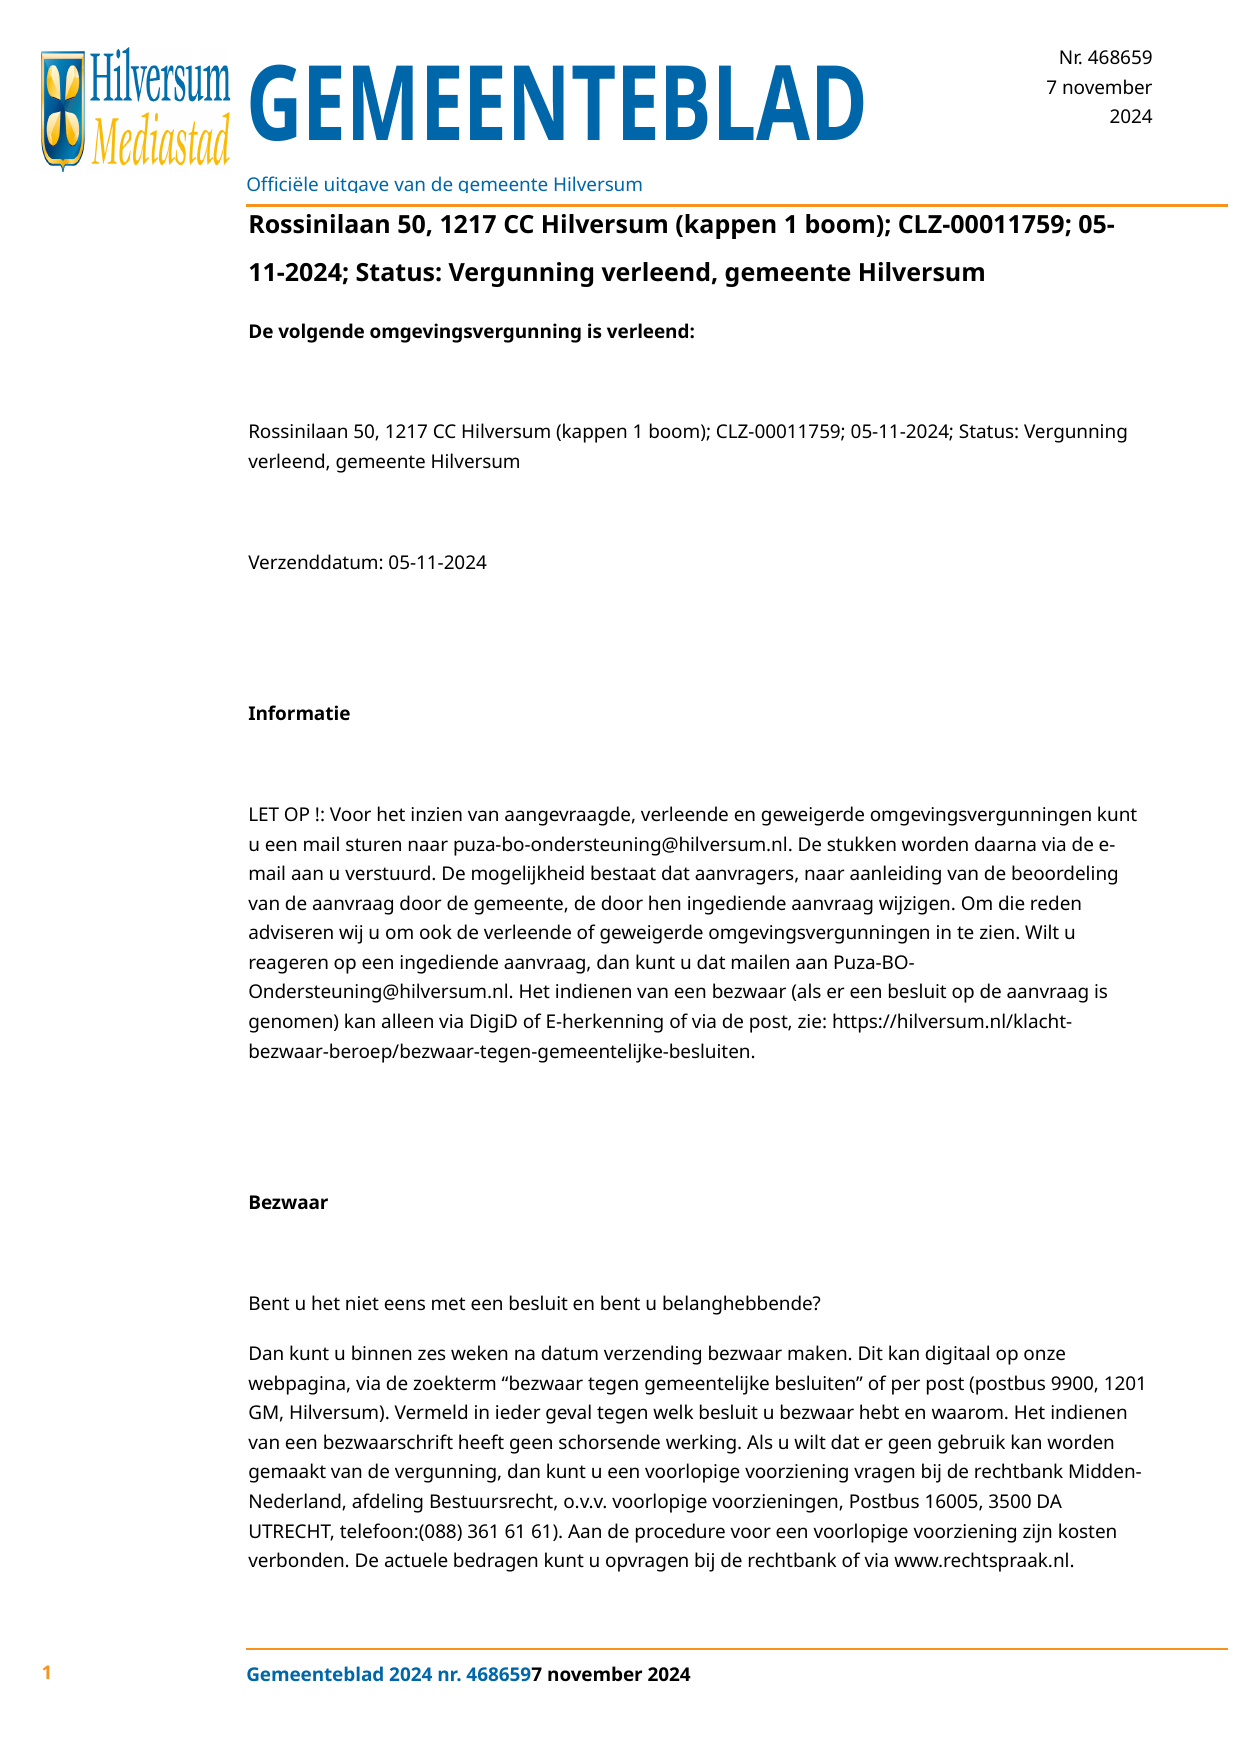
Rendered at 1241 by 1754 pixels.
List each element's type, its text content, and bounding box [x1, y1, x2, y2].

text LET OP !: Voor het inzien van aangevraagde, verleende en geweigerde omgevingsvergunningen kunt u een mail sturen naar puza-bo-ondersteuning@hilversum.nl. De stukken worden daarna via de e-mail aan u verstuurd. De mogelijkheid bestaat dat aanvragers, naar aanleiding van de beoordeling van de aanvraag door de gemeente, de door hen ingediende aanvraag wijzigen. Om die reden adviseren wij u om ook de verleende of geweigerde omgevingsvergunningen in te zien. Wilt u reageren op een ingediende aanvraag, dan kunt u dat mailen aan Puza-BO-Ondersteuning@hilversum.nl. Het indienen van een bezwaar (als er een besluit op de aanvraag is genomen) kan alleen via DigiD of E-herkenning of via de post, zie: https://hilversum.nl/klacht-bezwaar-beroep/bezwaar-tegen-gemeentelijke-besluiten. [248, 801, 1152, 1064]
text Informatie [248, 700, 1152, 726]
text Dan kunt u binnen zes weken na datum verzending bezwaar maken. Dit kan digitaal op onze webpagina, via de zoekterm “bezwaar tegen gemeentelijke besluiten” of per post (postbus 9900, 1201 GM, Hilversum). Vermeld in ieder geval tegen welk besluit u bezwaar hebt en waarom. Het indienen van een bezwaarschrift heeft geen schorsende werking. Als u wilt dat er geen gebruik kan worden gemaakt van de vergunning, dan kunt u een voorlopige voorziening vragen bij de rechtbank Midden-Nederland, afdeling Bestuursrecht, o.v.v. voorlopige voorzieningen, Postbus 16005, 3500 DA UTRECHT, telefoon:(088) 361 61 61). Aan de procedure voor een voorlopige voorziening zijn kosten verbonden. De actuele bedragen kunt u opvragen bij de rechtbank of via www.rechtspraak.nl. [248, 1340, 1152, 1573]
text Bent u het niet eens met een besluit en bent u belanghebbende? [248, 1290, 1152, 1316]
text Verzenddatum: 05-11-2024 [248, 549, 1152, 575]
picture [41, 47, 231, 172]
text De volgende omgevingsvergunning is verleend: [248, 318, 1152, 344]
text Rossinilaan 50, 1217 CC Hilversum (kappen 1 boom); CLZ-00011759; 05-11-2024; Status: Vergunning verleend, gemeente Hilversum [248, 207, 1152, 288]
text Bezwaar [248, 1189, 1152, 1215]
text Rossinilaan 50, 1217 CC Hilversum (kappen 1 boom); CLZ-00011759; 05-11-2024; Status: Vergunning verleend, gemeente Hilversum [248, 419, 1152, 474]
